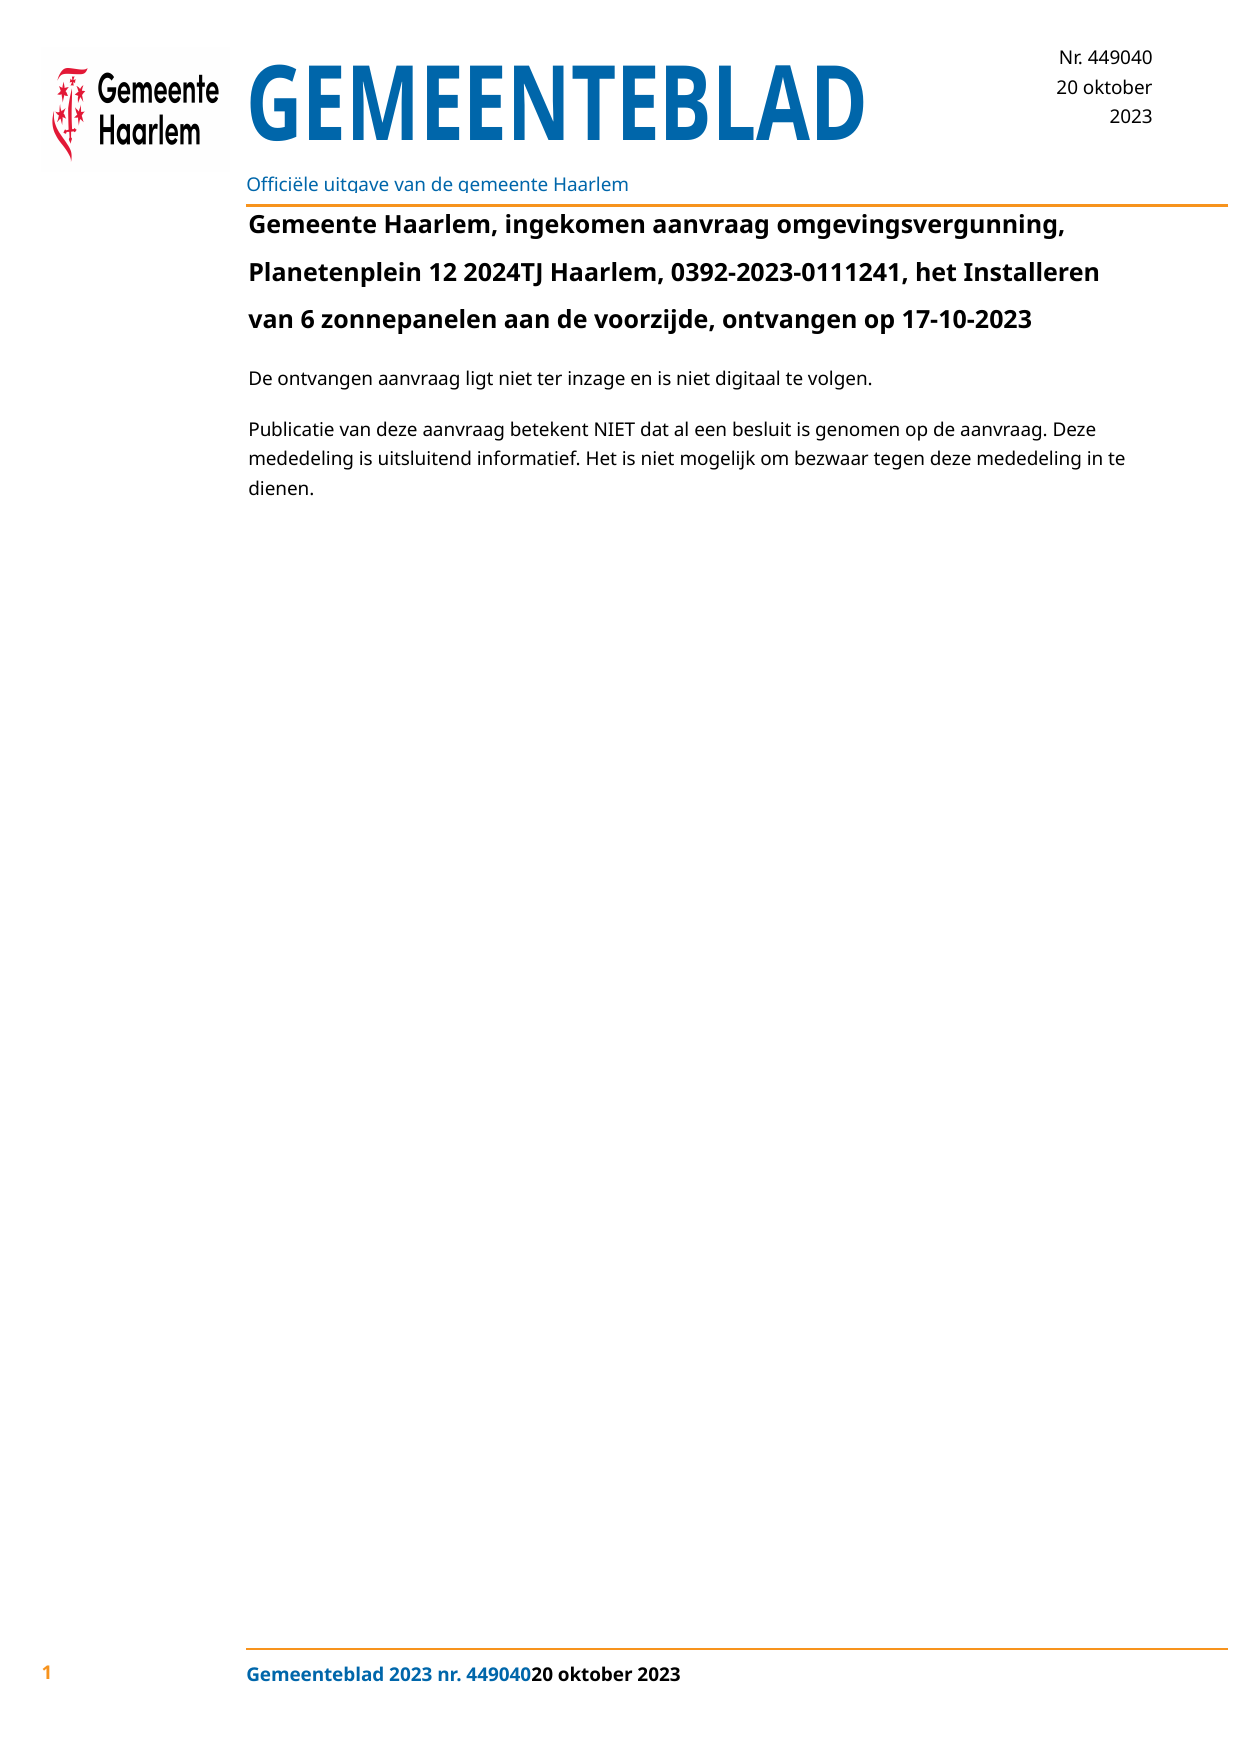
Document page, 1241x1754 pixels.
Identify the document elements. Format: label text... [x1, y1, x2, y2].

text Gemeente Haarlem, ingekomen aanvraag omgevingsvergunning, Planetenplein 12 2024TJ Haarlem, 0392-2023-0111241, het Installeren van 6 zonnepanelen aan de voorzijde, ontvangen op 17-10-2023 [248, 207, 1152, 336]
text Publicatie van deze aanvraag betekent NIET dat al een besluit is genomen op de aanvraag. Deze mededeling is uitsluitend informatief. Het is niet mogelijk om bezwaar tegen deze mededeling in te dienen. [248, 416, 1152, 501]
picture [41, 47, 231, 172]
text De ontvangen aanvraag ligt niet ter inzage en is niet digitaal te volgen. [248, 366, 1152, 391]
